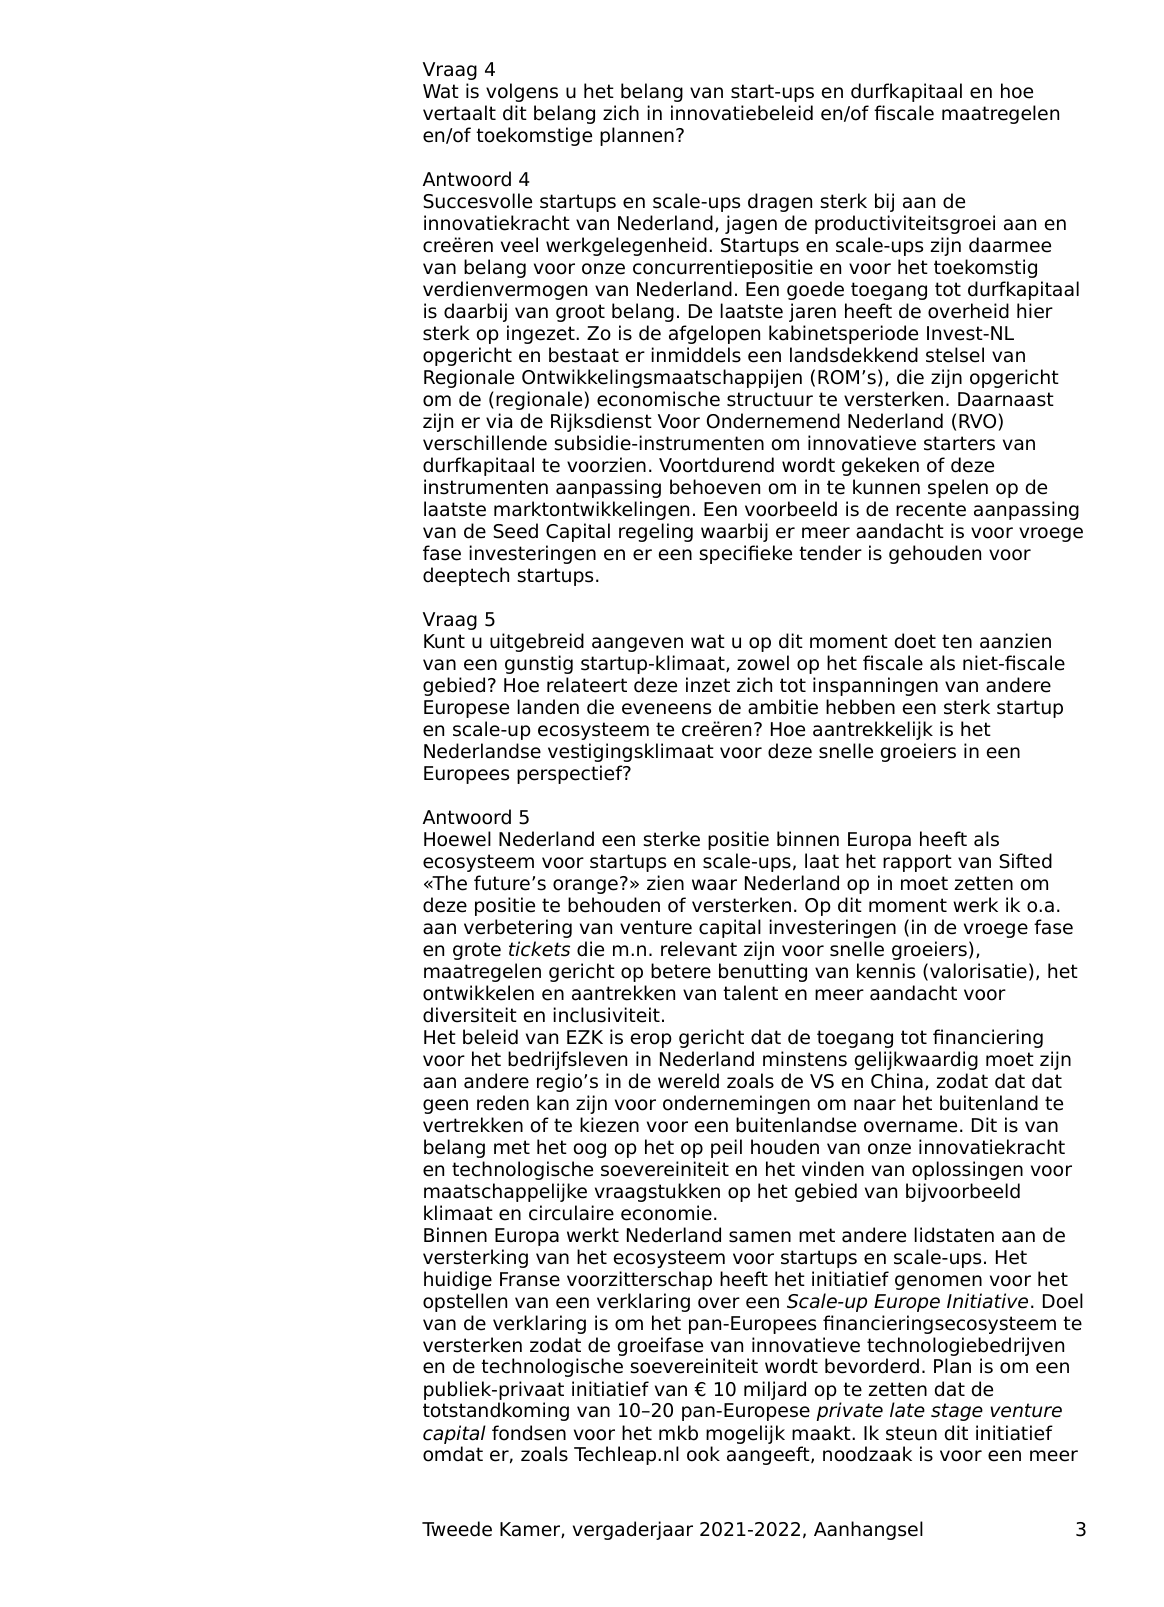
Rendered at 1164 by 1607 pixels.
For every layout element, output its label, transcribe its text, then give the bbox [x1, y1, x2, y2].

text Antwoord 4 [422, 169, 1087, 191]
text Antwoord 5 [422, 807, 1087, 829]
text Kunt u uitgebreid aangeven wat u op dit moment doet ten aanzien van een gunstig startup-klimaat, zowel op het fiscale als niet-fiscale gebied? Hoe relateert deze inzet zich tot inspanningen van andere Europese landen die eveneens de ambitie hebben een sterk startup en scale-up ecosysteem te creëren? Hoe aantrekkelijk is het Nederlandse vestigingsklimaat voor deze snelle groeiers in een Europees perspectief? [422, 631, 1087, 785]
text Binnen Europa werkt Nederland samen met andere lidstaten aan de versterking van het ecosysteem voor startups en scale-ups. Het huidige Franse voorzitterschap heeft het initiatief genomen voor het opstellen van een verklaring over een Scale-up Europe Initiative. Doel van de verklaring is om het pan-Europees financieringsecosysteem te versterken zodat de groeifase van innovatieve technologiebedrijven en de technologische soevereiniteit wordt bevorderd. Plan is om een publiek-privaat initiatief van € 10 miljard op te zetten dat de totstandkoming van 10–20 pan-Europese private late stage venture capital fondsen voor het mkb mogelijk maakt. Ik steun dit initiatief omdat er, zoals Techleap.nl ook aangeeft, noodzaak is voor een meer [422, 1224, 1087, 1466]
text Hoewel Nederland een sterke positie binnen Europa heeft als ecosysteem voor startups en scale-ups, laat het rapport van Sifted «The future’s orange?» zien waar Nederland op in moet zetten om deze positie te behouden of versterken. Op dit moment werk ik o.a. aan verbetering van venture capital investeringen (in de vroege fase en grote tickets die m.n. relevant zijn voor snelle groeiers), maatregelen gericht op betere benutting van kennis (valorisatie), het ontwikkelen en aantrekken van talent en meer aandacht voor diversiteit en inclusiviteit. [422, 829, 1087, 1027]
text Wat is volgens u het belang van start-ups en durfkapitaal en hoe vertaalt dit belang zich in innovatiebeleid en/of fiscale maatregelen en/of toekomstige plannen? [422, 81, 1087, 147]
text Vraag 5 [422, 609, 1087, 631]
text Vraag 4 [422, 59, 1087, 81]
text Succesvolle startups en scale-ups dragen sterk bij aan de innovatiekracht van Nederland, jagen de productiviteitsgroei aan en creëren veel werkgelegenheid. Startups en scale-ups zijn daarmee van belang voor onze concurrentiepositie en voor het toekomstig verdienvermogen van Nederland. Een goede toegang tot durfkapitaal is daarbij van groot belang. De laatste jaren heeft de overheid hier sterk op ingezet. Zo is de afgelopen kabinetsperiode Invest-NL opgericht en bestaat er inmiddels een landsdekkend stelsel van Regionale Ontwikkelingsmaatschappijen (ROM’s), die zijn opgericht om de (regionale) economische structuur te versterken. Daarnaast zijn er via de Rijksdienst Voor Ondernemend Nederland (RVO) verschillende subsidie-instrumenten om innovatieve starters van durfkapitaal te voorzien. Voortdurend wordt gekeken of deze instrumenten aanpassing behoeven om in te kunnen spelen op de laatste marktontwikkelingen. Een voorbeeld is de recente aanpassing van de Seed Capital regeling waarbij er meer aandacht is voor vroege fase investeringen en er een specifieke tender is gehouden voor deeptech startups. [422, 191, 1087, 587]
text Het beleid van EZK is erop gericht dat de toegang tot financiering voor het bedrijfsleven in Nederland minstens gelijkwaardig moet zijn aan andere regio’s in de wereld zoals de VS en China, zodat dat dat geen reden kan zijn voor ondernemingen om naar het buitenland te vertrekken of te kiezen voor een buitenlandse overname. Dit is van belang met het oog op het op peil houden van onze innovatiekracht en technologische soevereiniteit en het vinden van oplossingen voor maatschappelijke vraagstukken op het gebied van bijvoorbeeld klimaat en circulaire economie. [422, 1027, 1087, 1224]
